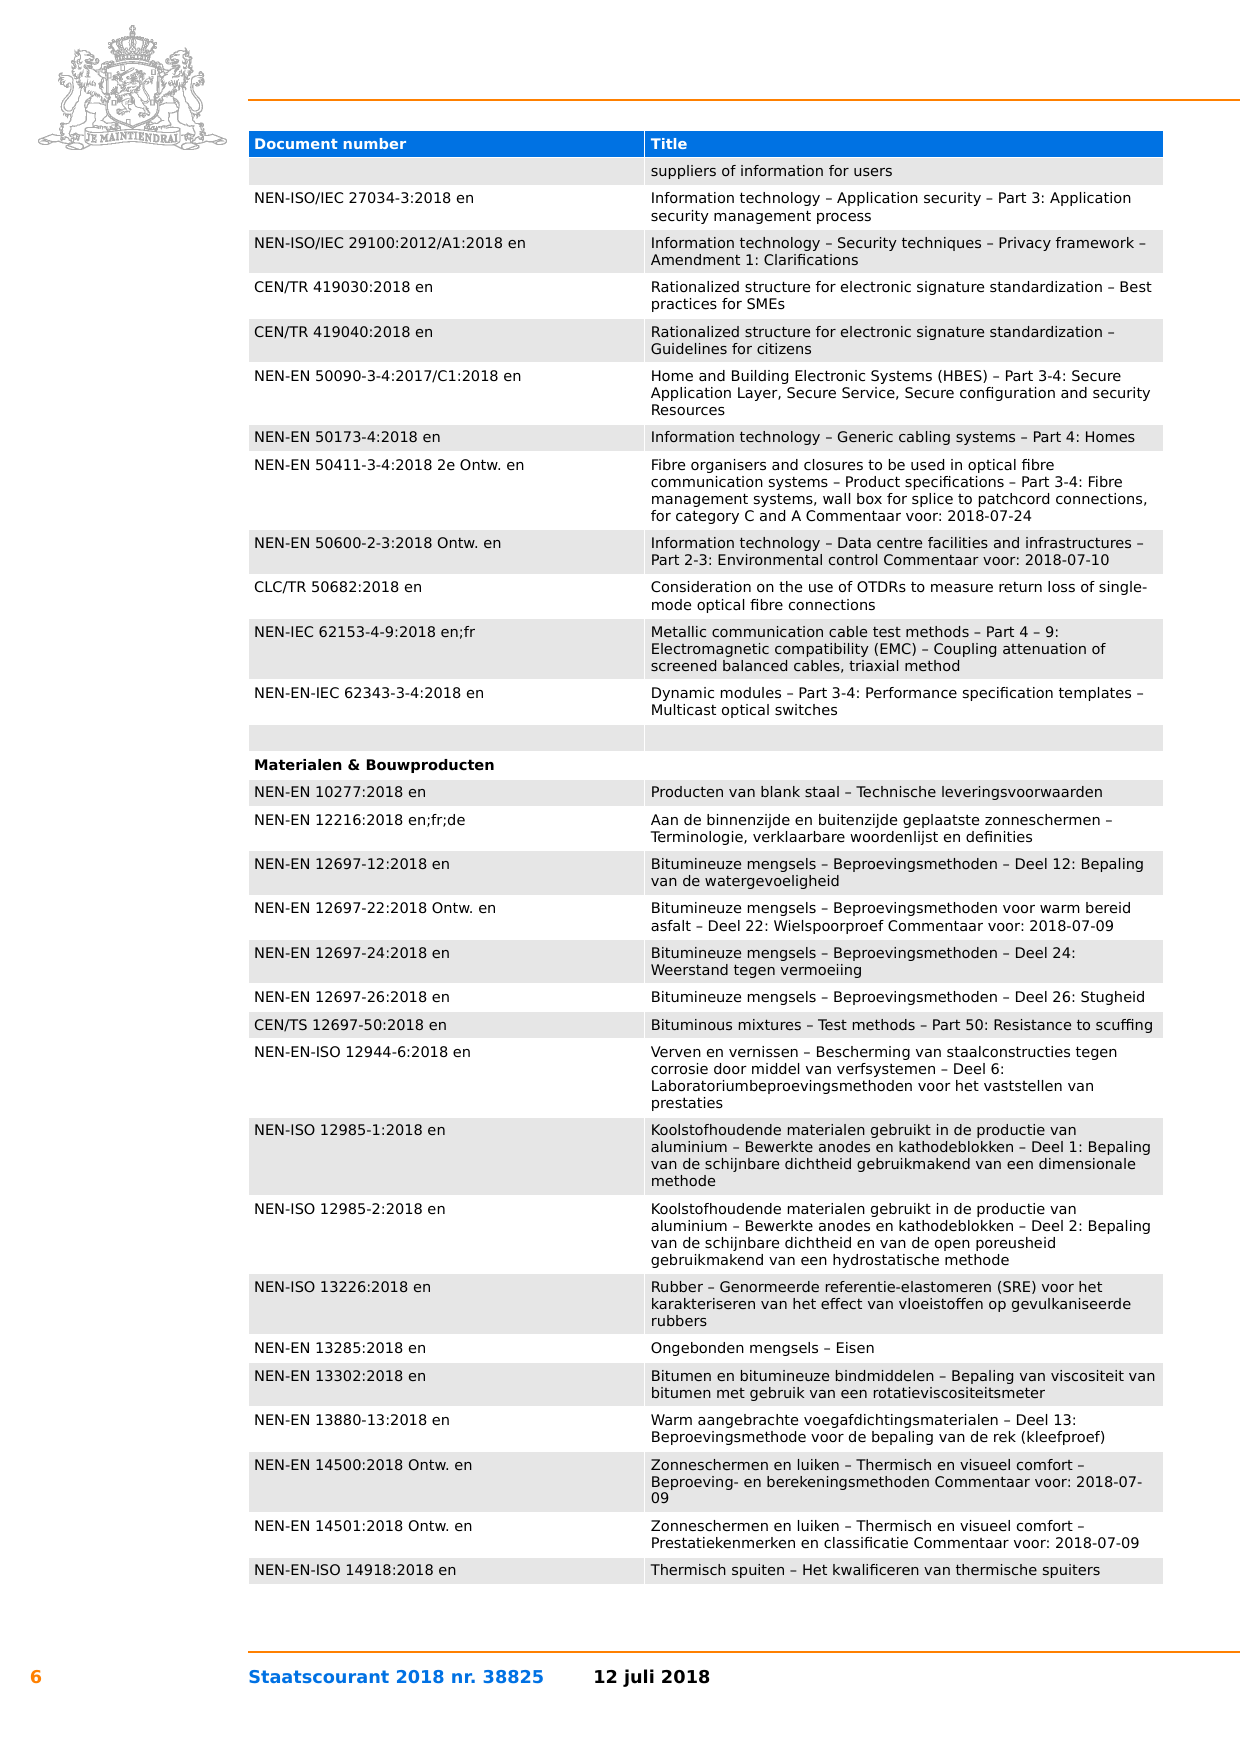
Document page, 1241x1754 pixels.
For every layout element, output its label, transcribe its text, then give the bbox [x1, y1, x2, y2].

table_cell NEN-ISO 13226:2018 en [249, 1274, 644, 1334]
table_cell Information technology – Application security – Part 3: Application security management process [645, 186, 1163, 229]
table_cell NEN-EN 12697-26:2018 en [249, 985, 644, 1011]
table_cell NEN-ISO 12985-2:2018 en [249, 1196, 644, 1273]
table_cell NEN-ISO/IEC 29100:2012/A1:2018 en [249, 230, 644, 273]
table_cell NEN-IEC 62153-4-9:2018 en;fr [249, 619, 644, 679]
table_cell Information technology – Generic cabling systems – Part 4: Homes [645, 425, 1163, 451]
table_cell CLC/TR 50682:2018 en [249, 575, 644, 618]
table_cell Aan de binnenzijde en buitenzijde geplaatste zonneschermen – Terminologie, verklaarbare woordenlijst en definities [645, 807, 1163, 850]
table_cell NEN-EN 13880-13:2018 en [249, 1408, 644, 1451]
table_cell NEN-EN 12697-22:2018 Ontw. en [249, 896, 644, 939]
table_cell NEN-EN-ISO 12944-6:2018 en [249, 1039, 644, 1117]
table_cell NEN-EN 50411-3-4:2018 2e Ontw. en [249, 452, 644, 529]
table_cell NEN-ISO/IEC 27034-3:2018 en [249, 186, 644, 229]
table_cell Koolstofhoudende materialen gebruikt in de productie van aluminium – Bewerkte anodes en kathodeblokken – Deel 2: Bepaling van de schijnbare dichtheid en van de open poreusheid gebruikmakend van een hydrostatische methode [645, 1196, 1163, 1273]
table_cell suppliers of information for users [645, 158, 1163, 185]
table_cell Verven en vernissen – Bescherming van staalconstructies tegen corrosie door middel van verfsystemen – Deel 6: Laboratoriumbeproevingsmethoden voor het vaststellen van prestaties [645, 1039, 1163, 1117]
table_cell Thermisch spuiten – Het kwalificeren van thermische spuiters [645, 1558, 1163, 1584]
table_cell NEN-EN 13302:2018 en [249, 1363, 644, 1406]
table_cell NEN-EN 50173-4:2018 en [249, 425, 644, 451]
table_cell Materialen & Bouwproducten [249, 752, 644, 778]
table_cell Zonneschermen en luiken – Thermisch en visueel comfort – Prestatiekenmerken en classificatie Commentaar voor: 2018-07-09 [645, 1513, 1163, 1556]
table_cell Warm aangebrachte voegafdichtingsmaterialen – Deel 13: Beproevingsmethode voor de bepaling van de rek (kleefproef) [645, 1408, 1163, 1451]
table_cell NEN-EN 14500:2018 Ontw. en [249, 1452, 644, 1512]
table_cell CEN/TR 419030:2018 en [249, 275, 644, 318]
table_cell Rubber – Genormeerde referentie-elastomeren (SRE) voor het karakteriseren van het effect van vloeistoffen op gevulkaniseerde rubbers [645, 1274, 1163, 1334]
table_cell Bitumineuze mengsels – Beproevingsmethoden voor warm bereid asfalt – Deel 22: Wielspoorproef Commentaar voor: 2018-07-09 [645, 896, 1163, 939]
table_cell [249, 158, 644, 185]
table_cell Koolstofhoudende materialen gebruikt in de productie van aluminium – Bewerkte anodes en kathodeblokken – Deel 1: Bepaling van de schijnbare dichtheid gebruikmakend van een dimensionale methode [645, 1118, 1163, 1195]
table_cell NEN-EN 50090-3-4:2017/C1:2018 en [249, 363, 644, 423]
table_header Document number [249, 131, 644, 157]
table_cell Bitumineuze mengsels – Beproevingsmethoden – Deel 12: Bepaling van de watergevoeligheid [645, 851, 1163, 895]
table_cell Home and Building Electronic Systems (HBES) – Part 3-4: Secure Application Layer, Secure Service, Secure configuration and security Resources [645, 363, 1163, 423]
table_cell NEN-EN 12216:2018 en;fr;de [249, 807, 644, 850]
table_cell NEN-EN 13285:2018 en [249, 1336, 644, 1362]
table_cell Producten van blank staal – Technische leveringsvoorwaarden [645, 780, 1163, 806]
table_cell Rationalized structure for electronic signature standardization – Guidelines for citizens [645, 319, 1163, 362]
table_cell NEN-EN 14501:2018 Ontw. en [249, 1513, 644, 1556]
table_cell Bitumen en bitumineuze bindmiddelen – Bepaling van viscositeit van bitumen met gebruik van een rotatieviscositeitsmeter [645, 1363, 1163, 1406]
table_cell Consideration on the use of OTDRs to measure return loss of single-mode optical fibre connections [645, 575, 1163, 618]
table_cell NEN-EN 50600-2-3:2018 Ontw. en [249, 530, 644, 574]
table_cell NEN-EN 12697-12:2018 en [249, 851, 644, 895]
table_cell NEN-EN 10277:2018 en [249, 780, 644, 806]
table_cell CEN/TR 419040:2018 en [249, 319, 644, 362]
table_cell Dynamic modules – Part 3-4: Performance specification templates – Multicast optical switches [645, 680, 1163, 724]
table_cell NEN-EN-IEC 62343-3-4:2018 en [249, 680, 644, 724]
table_cell NEN-EN-ISO 14918:2018 en [249, 1558, 644, 1584]
table_cell Rationalized structure for electronic signature standardization – Best practices for SMEs [645, 275, 1163, 318]
table_cell [645, 725, 1163, 751]
table_cell [645, 752, 1163, 778]
table_cell Information technology – Security techniques – Privacy framework – Amendment 1: Clarifications [645, 230, 1163, 273]
table_cell Information technology – Data centre facilities and infrastructures – Part 2-3: Environmental control Commentaar voor: 2018-07-10 [645, 530, 1163, 574]
table_cell Metallic communication cable test methods – Part 4 – 9: Electromagnetic compatibility (EMC) – Coupling attenuation of screened balanced cables, triaxial method [645, 619, 1163, 679]
table_cell Fibre organisers and closures to be used in optical fibre communication systems – Product specifications – Part 3-4: Fibre management systems, wall box for splice to patchcord connections, for category C and A Commentaar voor: 2018-07-24 [645, 452, 1163, 529]
table_cell Bitumineuze mengsels – Beproevingsmethoden – Deel 24: Weerstand tegen vermoeiing [645, 940, 1163, 983]
table_cell NEN-ISO 12985-1:2018 en [249, 1118, 644, 1195]
table_cell [249, 725, 644, 751]
picture [38, 25, 227, 150]
table_cell CEN/TS 12697-50:2018 en [249, 1012, 644, 1038]
table_header Title [645, 131, 1163, 157]
table_cell NEN-EN 12697-24:2018 en [249, 940, 644, 983]
table_cell Bitumineuze mengsels – Beproevingsmethoden – Deel 26: Stugheid [645, 985, 1163, 1011]
table_cell Bituminous mixtures – Test methods – Part 50: Resistance to scuffing [645, 1012, 1163, 1038]
table_cell Ongebonden mengsels – Eisen [645, 1336, 1163, 1362]
table_cell Zonneschermen en luiken – Thermisch en visueel comfort – Beproeving- en berekeningsmethoden Commentaar voor: 2018-07-09 [645, 1452, 1163, 1512]
